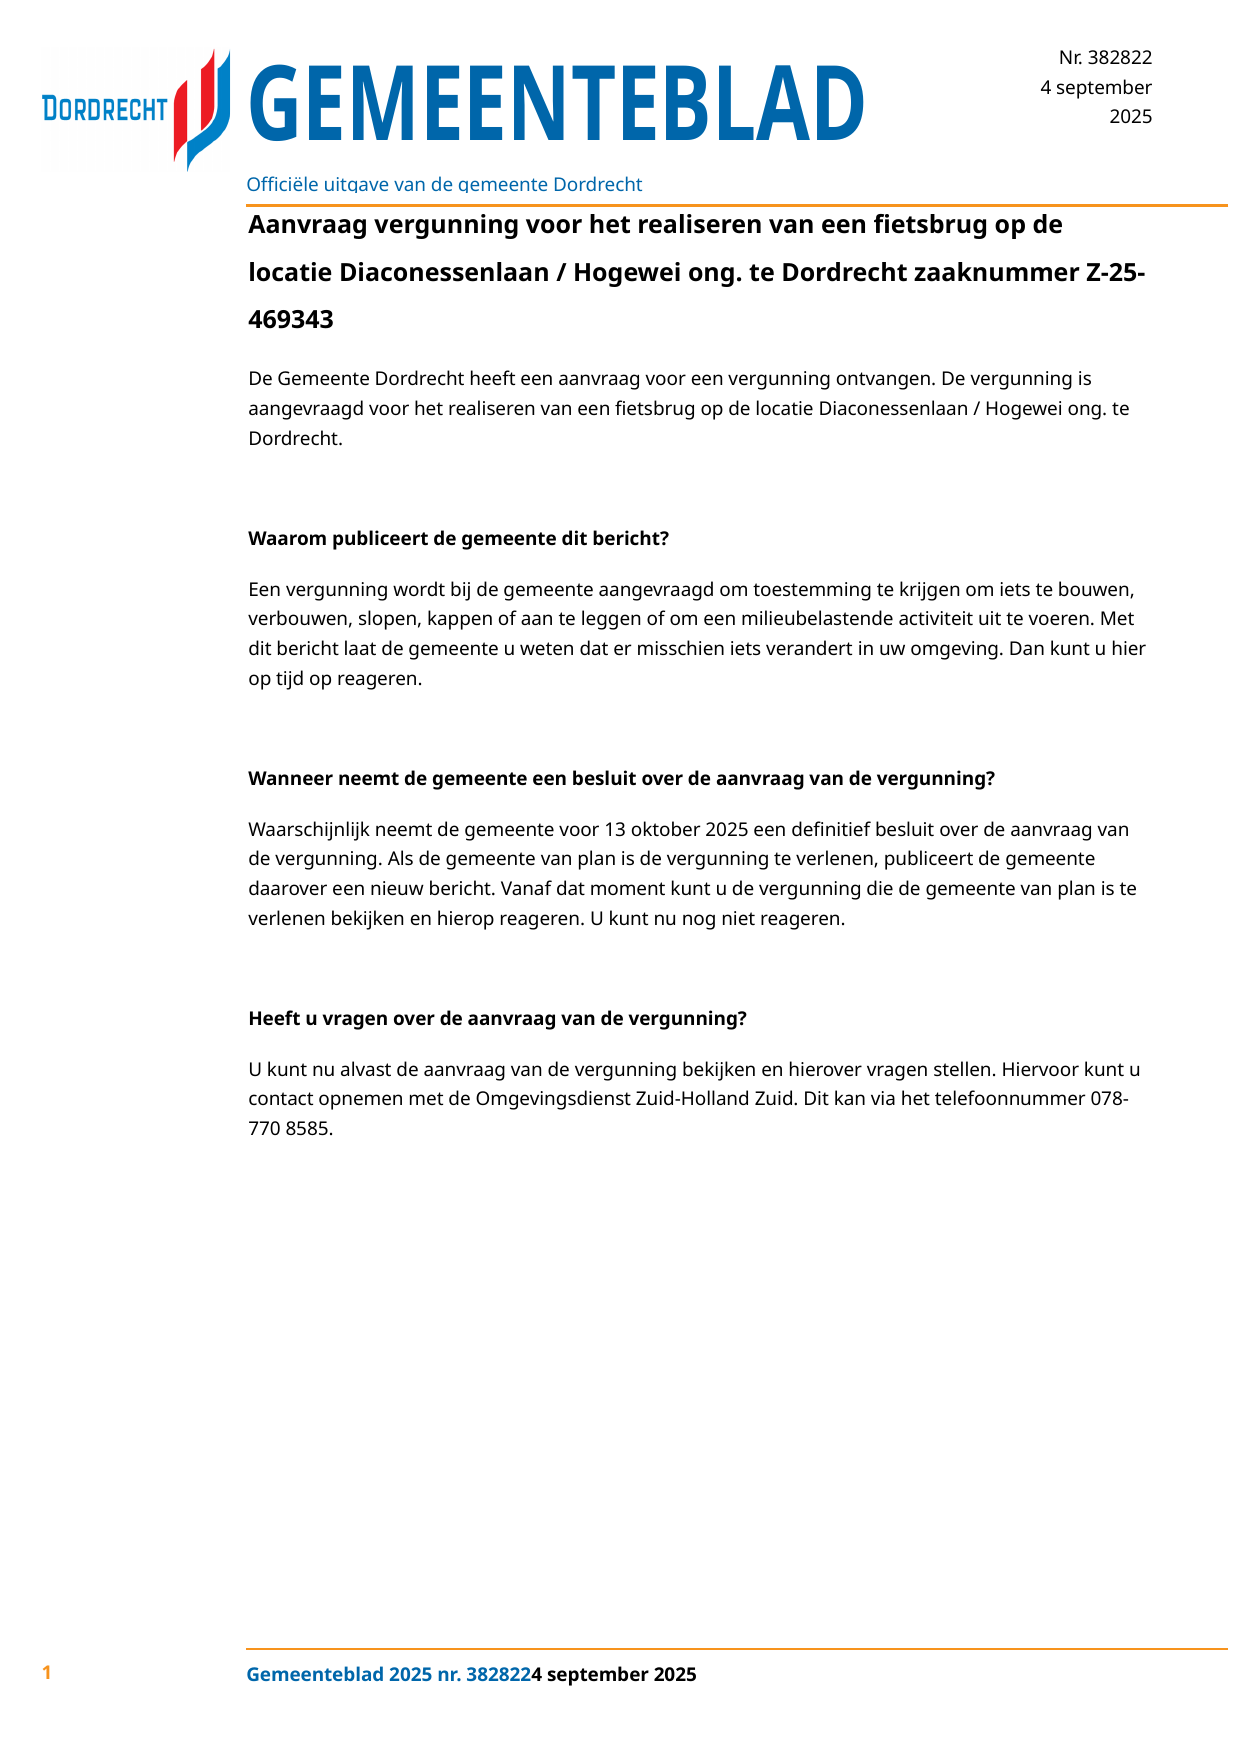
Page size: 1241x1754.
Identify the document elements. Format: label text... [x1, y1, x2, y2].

text Waarschijnlijk neemt de gemeente voor 13 oktober 2025 een definitief besluit over de aanvraag van de vergunning. Als de gemeente van plan is de vergunning te verlenen, publiceert de gemeente daarover een nieuw bericht. Vanaf dat moment kunt u de vergunning die de gemeente van plan is te verlenen bekijken en hierop reageren. U kunt nu nog niet reageren. [248, 816, 1152, 930]
text Aanvraag vergunning voor het realiseren van een fietsbrug op de locatie Diaconessenlaan / Hogewei ong. te Dordrecht zaaknummer Z-25-469343 [248, 207, 1152, 336]
text Een vergunning wordt bij de gemeente aangevraagd om toestemming te krijgen om iets te bouwen, verbouwen, slopen, kappen of aan te leggen of om een milieubelastende activiteit uit te voeren. Met dit bericht laat de gemeente u weten dat er misschien iets verandert in uw omgeving. Dan kunt u hier op tijd op reageren. [248, 576, 1152, 690]
text Wanneer neemt de gemeente een besluit over de aanvraag van de vergunning? [248, 766, 1152, 791]
text De Gemeente Dordrecht heeft een aanvraag voor een vergunning ontvangen. De vergunning is aangevraagd voor het realiseren van een fietsbrug op de locatie Diaconessenlaan / Hogewei ong. te Dordrecht. [248, 366, 1152, 450]
text Waarom publiceert de gemeente dit bericht? [248, 526, 1152, 551]
text Heeft u vragen over de aanvraag van de vergunning? [248, 1006, 1152, 1031]
picture [41, 47, 231, 172]
text U kunt nu alvast de aanvraag van de vergunning bekijken en hierover vragen stellen. Hiervoor kunt u contact opnemen met de Omgevingsdienst Zuid-Holland Zuid. Dit kan via het telefoonnummer 078-770 8585. [248, 1056, 1152, 1141]
